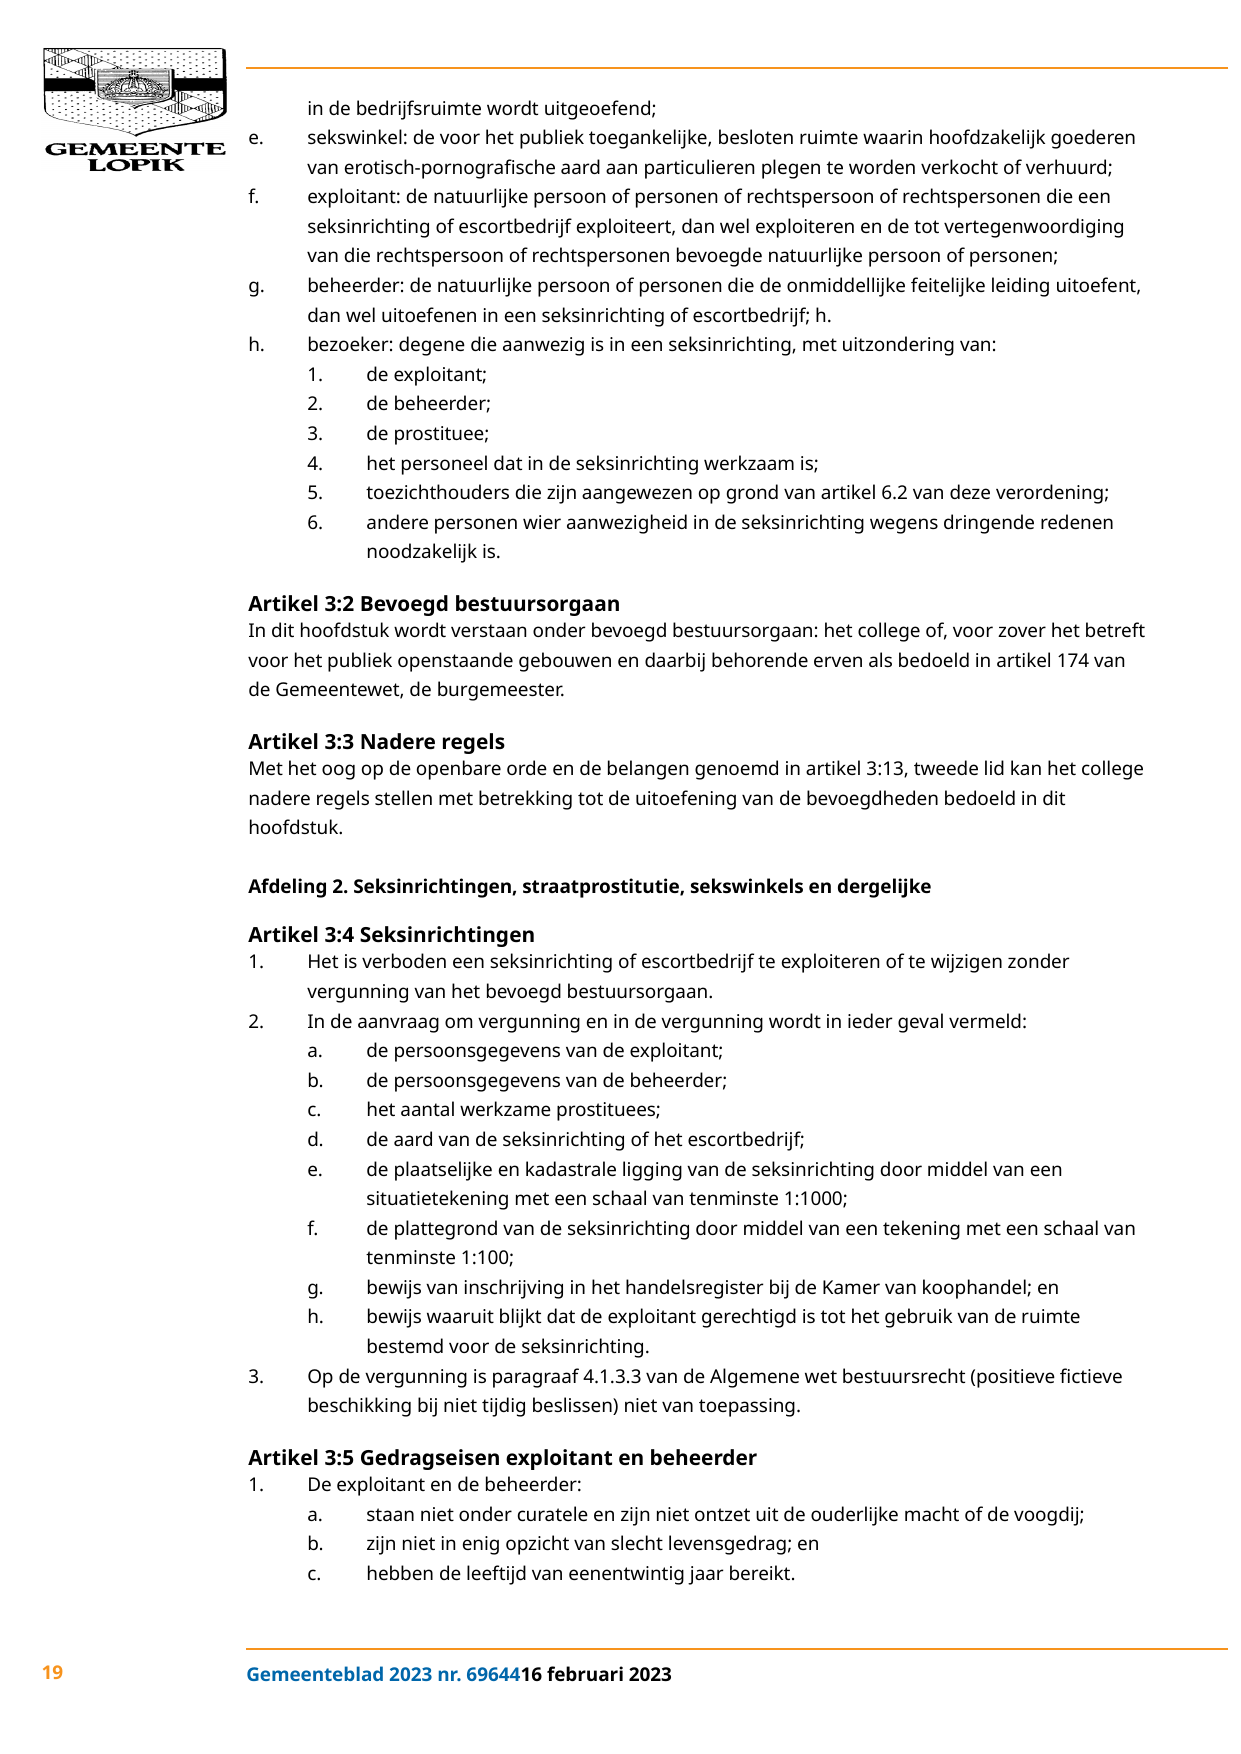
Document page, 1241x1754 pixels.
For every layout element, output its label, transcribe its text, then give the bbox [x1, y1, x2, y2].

list Op de vergunning is paragraaf 4.1.3.3 van de Algemene wet bestuursrecht (positieve fictieve beschikking bij niet tijdig beslissen) niet van toepassing. [248, 1363, 1152, 1418]
list andere personen wier aanwezigheid in de seksinrichting wegens dringende redenen noodzakelijk is. [307, 509, 1152, 564]
text Afdeling 2. Seksinrichtingen, straatprostitutie, sekswinkels en dergelijke [248, 874, 1152, 899]
text In dit hoofdstuk wordt verstaan onder bevoegd bestuursorgaan: het college of, voor zover het betreft voor het publiek openstaande gebouwen en daarbij behorende erven als bedoeld in artikel 174 van de Gemeentewet, de burgemeester. [248, 617, 1152, 702]
list de beheerder; [307, 391, 1152, 416]
list de aard van de seksinrichting of het escortbedrijf; [307, 1126, 1152, 1152]
list beheerder: de natuurlijke persoon of personen die de onmiddellijke feitelijke leiding uitoefent, dan wel uitoefenen in een seksinrichting of escortbedrijf; h. [248, 272, 1152, 328]
list hebben de leeftijd van eenentwintig jaar bereikt. [307, 1560, 1152, 1586]
list staan niet onder curatele en zijn niet ontzet uit de ouderlijke macht of de voogdij; [307, 1501, 1152, 1527]
list De exploitant en de beheerder: [248, 1471, 1152, 1497]
list sekswinkel: de voor het publiek toegankelijke, besloten ruimte waarin hoofdzakelijk goederen van erotisch-pornografische aard aan particulieren plegen te worden verkocht of verhuurd; [248, 124, 1152, 180]
list exploitant: de natuurlijke persoon of personen of rechtspersoon of rechtspersonen die een seksinrichting of escortbedrijf exploiteert, dan wel exploiteren en de tot vertegenwoordiging van die rechtspersoon of rechtspersonen bevoegde natuurlijke persoon of personen; [248, 183, 1152, 268]
list het personeel dat in de seksinrichting werkzaam is; [307, 450, 1152, 476]
list de plaatselijke en kadastrale ligging van de seksinrichting door middel van een situatietekening met een schaal van tenminste 1:1000; [307, 1156, 1152, 1211]
list in de bedrijfsruimte wordt uitgeoefend; [248, 95, 1152, 121]
picture [41, 47, 231, 172]
list de plattegrond van de seksinrichting door middel van een tekening met een schaal van tenminste 1:100; [307, 1215, 1152, 1270]
list toezichthouders die zijn aangewezen op grond van artikel 6.2 van deze verordening; [307, 479, 1152, 505]
list bewijs waaruit blijkt dat de exploitant gerechtigd is tot het gebruik van de ruimte bestemd voor de seksinrichting. [307, 1304, 1152, 1359]
text Artikel 3:2 Bevoegd bestuursorgaan [248, 589, 1152, 617]
text Artikel 3:3 Nadere regels [248, 727, 1152, 755]
list bewijs van inschrijving in het handelsregister bij de Kamer van koophandel; en [307, 1274, 1152, 1300]
list het aantal werkzame prostituees; [307, 1097, 1152, 1122]
list zijn niet in enig opzicht van slecht levensgedrag; en [307, 1531, 1152, 1556]
text Artikel 3:4 Seksinrichtingen [248, 920, 1152, 949]
list de persoonsgegevens van de exploitant; [307, 1037, 1152, 1063]
text Artikel 3:5 Gedragseisen exploitant en beheerder [248, 1443, 1152, 1471]
list bezoeker: degene die aanwezig is in een seksinrichting, met uitzondering van: [248, 331, 1152, 357]
list In de aanvraag om vergunning en in de vergunning wordt in ieder geval vermeld: [248, 1008, 1152, 1034]
list Het is verboden een seksinrichting of escortbedrijf te exploiteren of te wijzigen zonder vergunning van het bevoegd bestuursorgaan. [248, 949, 1152, 1004]
list de prostituee; [307, 420, 1152, 446]
list de exploitant; [307, 361, 1152, 387]
list de persoonsgegevens van de beheerder; [307, 1067, 1152, 1093]
text Met het oog op de openbare orde en de belangen genoemd in artikel 3:13, tweede lid kan het college nadere regels stellen met betrekking tot de uitoefening van de bevoegdheden bedoeld in dit hoofdstuk. [248, 755, 1152, 840]
